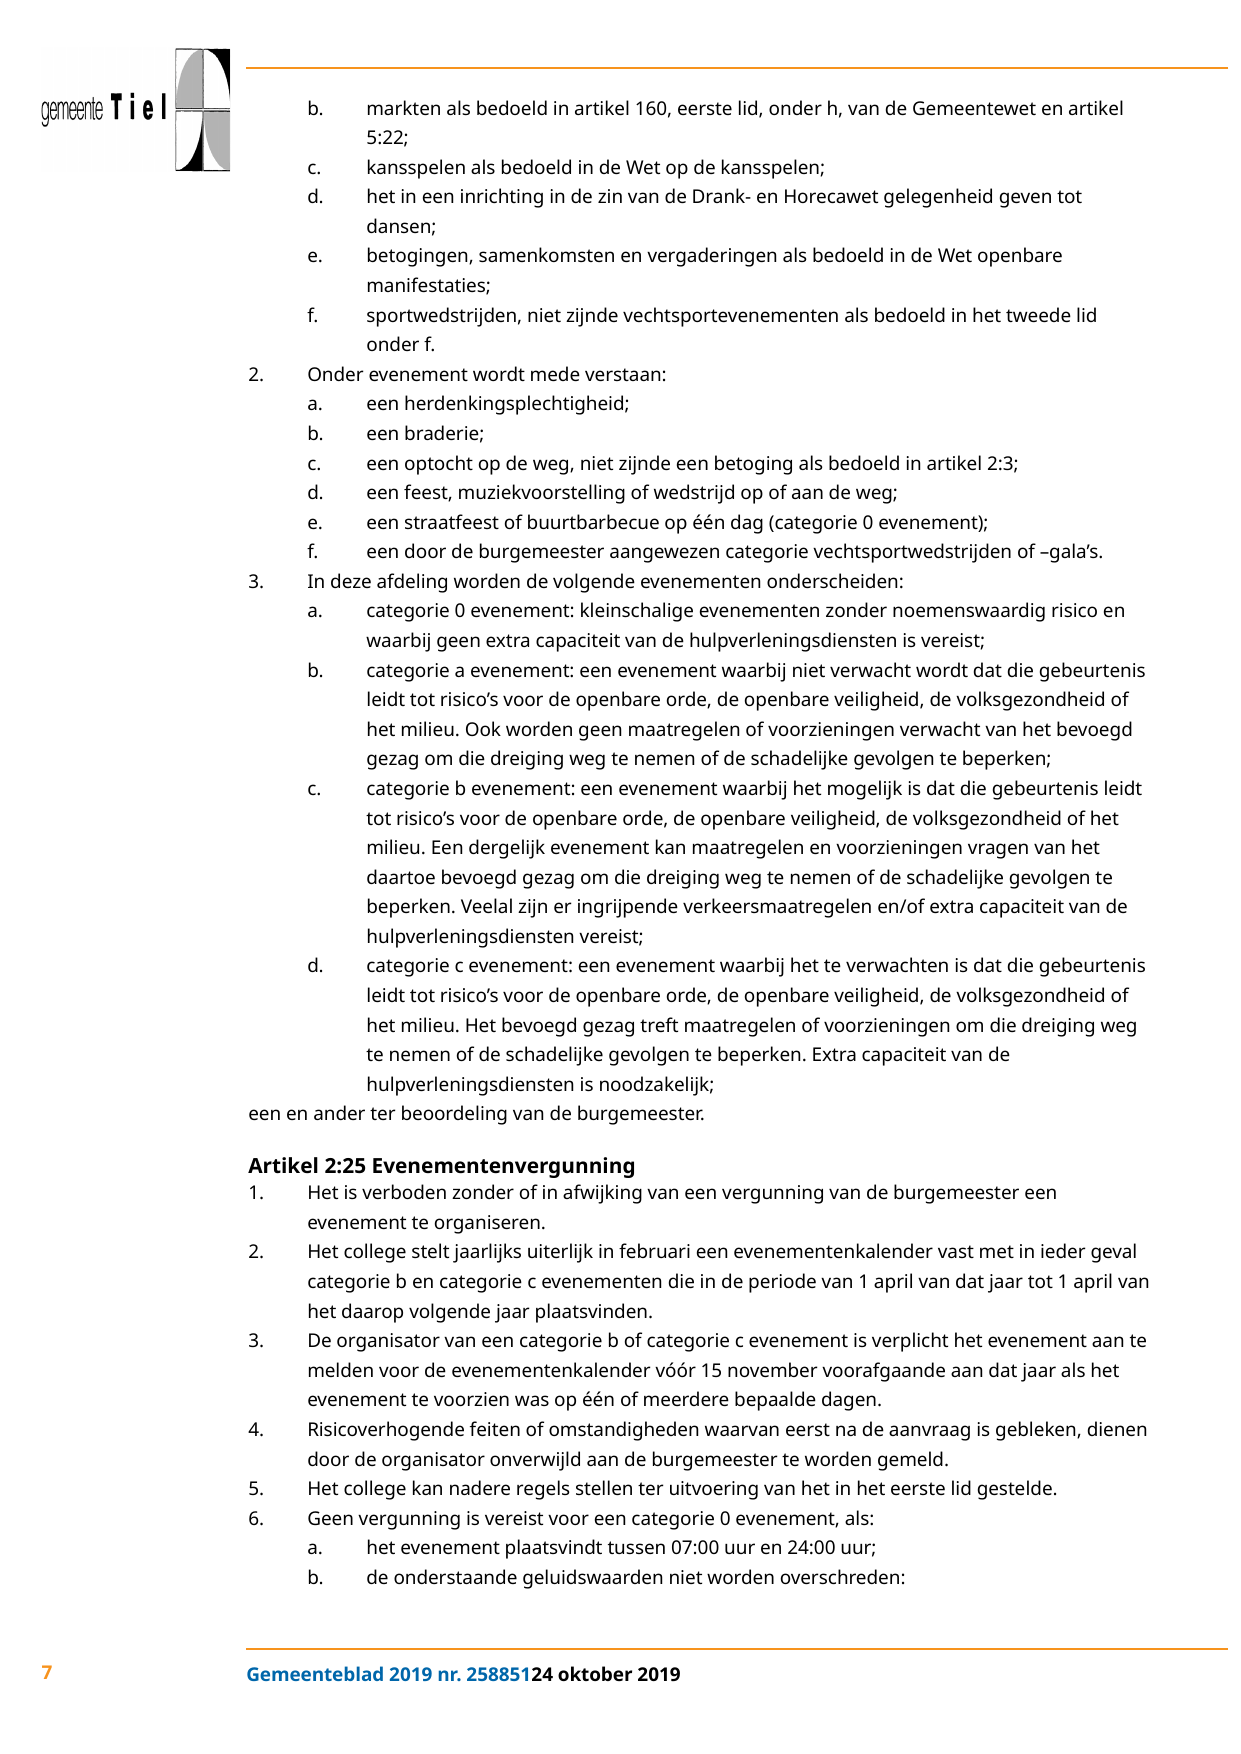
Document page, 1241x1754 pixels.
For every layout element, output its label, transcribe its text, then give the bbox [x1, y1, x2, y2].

text een en ander ter beoordeling van de burgemeester. [248, 1101, 1152, 1126]
list een door de burgemeester aangewezen categorie vechtsportwedstrijden of –gala’s. [307, 538, 1152, 564]
list een herdenkingsplechtigheid; [307, 391, 1152, 416]
list het in een inrichting in de zin van de Drank- en Horecawet gelegenheid geven tot dansen; [307, 183, 1152, 239]
list Het is verboden zonder of in afwijking van een vergunning van de burgemeester een evenement te organiseren. [248, 1179, 1152, 1235]
list sportwedstrijden, niet zijnde vechtsportevenementen als bedoeld in het tweede lid onder f. [307, 302, 1152, 357]
list kansspelen als bedoeld in de Wet op de kansspelen; [307, 154, 1152, 180]
list Risicoverhogende feiten of omstandigheden waarvan eerst na de aanvraag is gebleken, dienen door de organisator onverwijld aan de burgemeester te worden gemeld. [248, 1416, 1152, 1471]
list categorie b evenement: een evenement waarbij het mogelijk is dat die gebeurtenis leidt tot risico’s voor de openbare orde, de openbare veiligheid, de volksgezondheid of het milieu. Een dergelijk evenement kan maatregelen en voorzieningen vragen van het daartoe bevoegd gezag om die dreiging weg te nemen of de schadelijke gevolgen te beperken. Veelal zijn er ingrijpende verkeersmaatregelen en/of extra capaciteit van de hulpverleningsdiensten vereist; [307, 775, 1152, 949]
list categorie 0 evenement: kleinschalige evenementen zonder noemenswaardig risico en waarbij geen extra capaciteit van de hulpverleningsdiensten is vereist; [307, 598, 1152, 653]
list Het college stelt jaarlijks uiterlijk in februari een evenementenkalender vast met in ieder geval categorie b en categorie c evenementen die in de periode van 1 april van dat jaar tot 1 april van het daarop volgende jaar plaatsvinden. [248, 1239, 1152, 1323]
list een feest, muziekvoorstelling of wedstrijd op of aan de weg; [307, 479, 1152, 505]
picture [41, 47, 231, 172]
text Artikel 2:25 Evenementenvergunning [248, 1151, 1152, 1179]
list betogingen, samenkomsten en vergaderingen als bedoeld in de Wet openbare manifestaties; [307, 243, 1152, 298]
list een braderie; [307, 420, 1152, 446]
list markten als bedoeld in artikel 160, eerste lid, onder h, van de Gemeentewet en artikel 5:22; [307, 95, 1152, 150]
list de onderstaande geluidswaarden niet worden overschreden: [307, 1564, 1152, 1590]
list De organisator van een categorie b of categorie c evenement is verplicht het evenement aan te melden voor de evenementenkalender vóór 15 november voorafgaande aan dat jaar als het evenement te voorzien was op één of meerdere bepaalde dagen. [248, 1327, 1152, 1412]
list Het college kan nadere regels stellen ter uitvoering van het in het eerste lid gestelde. [248, 1475, 1152, 1501]
list categorie c evenement: een evenement waarbij het te verwachten is dat die gebeurtenis leidt tot risico’s voor de openbare orde, de openbare veiligheid, de volksgezondheid of het milieu. Het bevoegd gezag treft maatregelen of voorzieningen om die dreiging weg te nemen of de schadelijke gevolgen te beperken. Extra capaciteit van de hulpverleningsdiensten is noodzakelijk; [307, 953, 1152, 1097]
list categorie a evenement: een evenement waarbij niet verwacht wordt dat die gebeurtenis leidt tot risico’s voor de openbare orde, de openbare veiligheid, de volksgezondheid of het milieu. Ook worden geen maatregelen of voorzieningen verwacht van het bevoegd gezag om die dreiging weg te nemen of de schadelijke gevolgen te beperken; [307, 657, 1152, 771]
list In deze afdeling worden de volgende evenementen onderscheiden: [248, 568, 1152, 594]
list een optocht op de weg, niet zijnde een betoging als bedoeld in artikel 2:3; [307, 450, 1152, 476]
list een straatfeest of buurtbarbecue op één dag (categorie 0 evenement); [307, 509, 1152, 535]
list het evenement plaatsvindt tussen 07:00 uur en 24:00 uur; [307, 1534, 1152, 1560]
list Geen vergunning is vereist voor een categorie 0 evenement, als: [248, 1505, 1152, 1531]
list Onder evenement wordt mede verstaan: [248, 361, 1152, 387]
